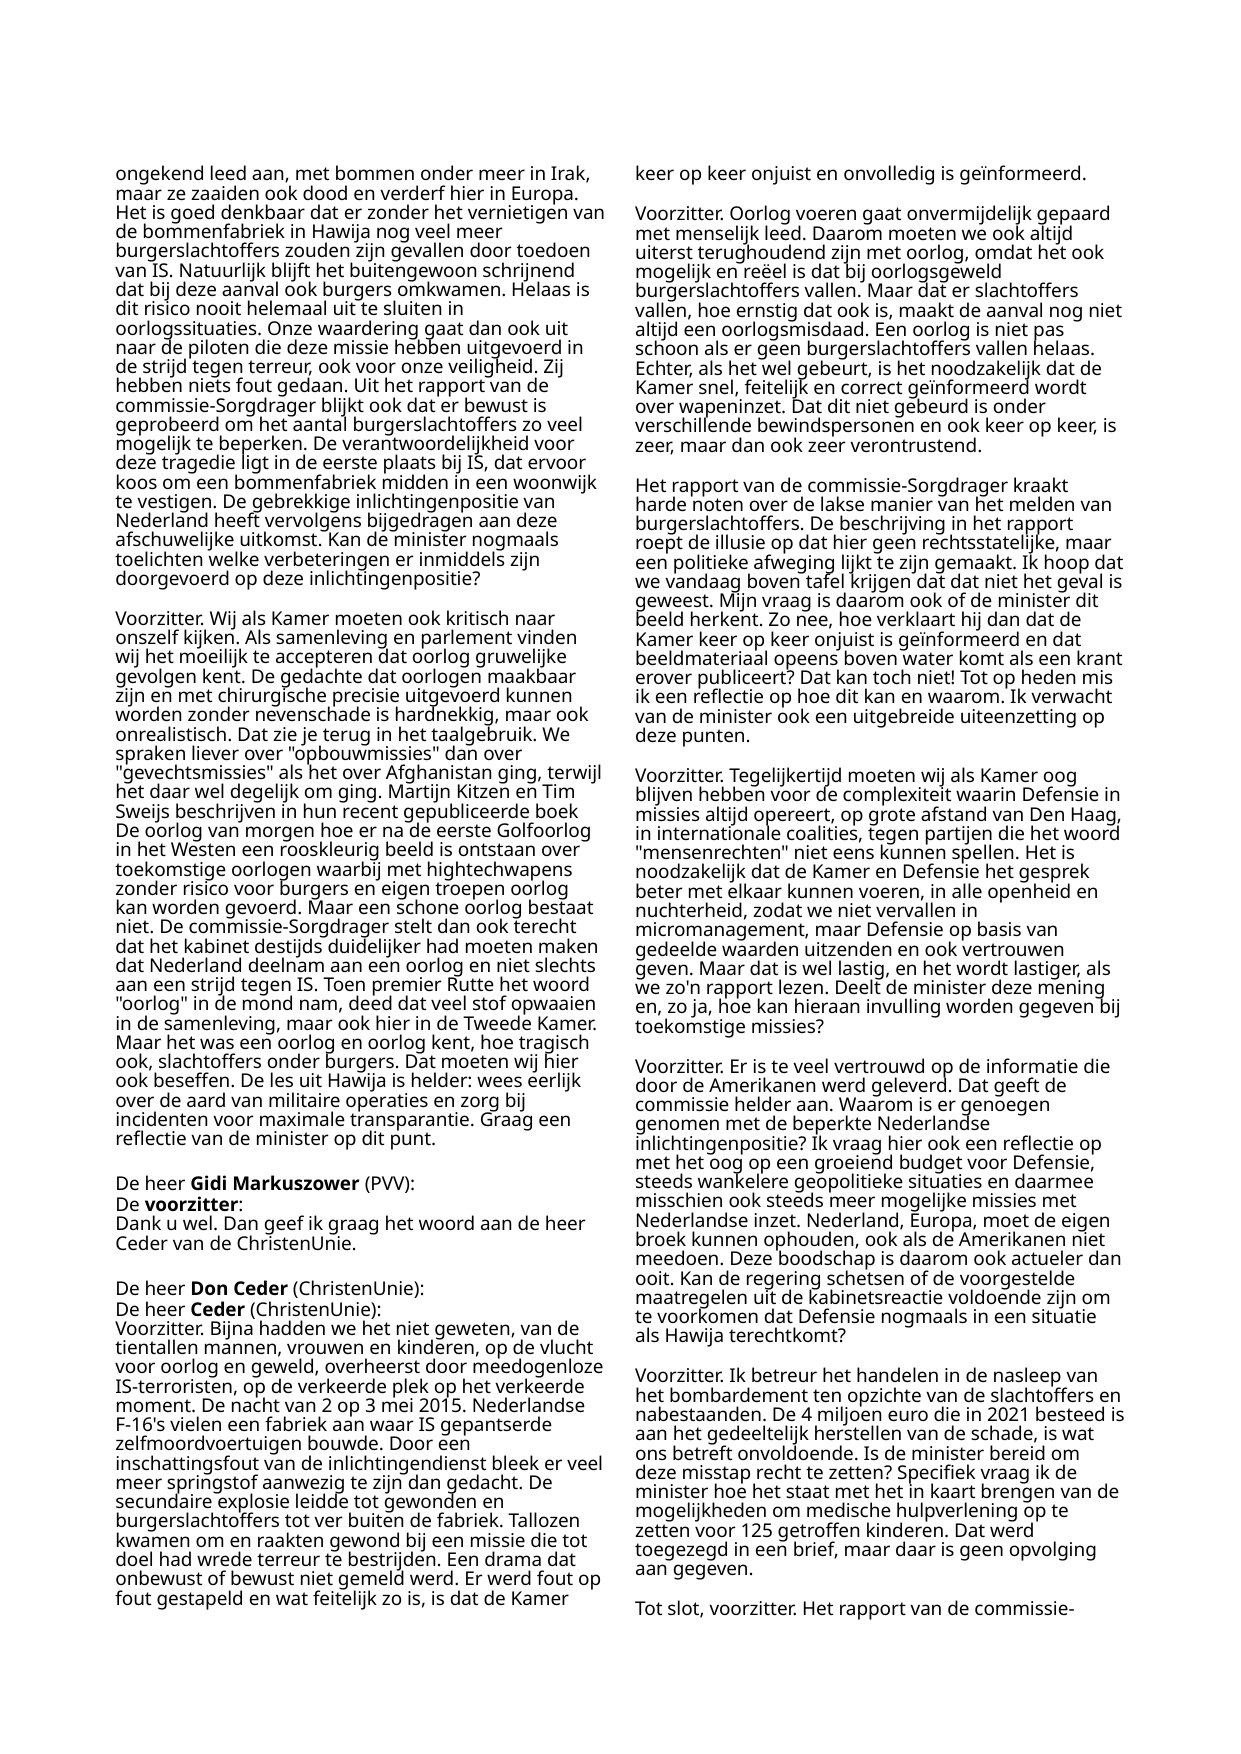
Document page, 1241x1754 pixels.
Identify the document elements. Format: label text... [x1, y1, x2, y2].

text De voorzitter: [115, 1196, 605, 1215]
text De heer Ceder (ChristenUnie): [115, 1301, 605, 1320]
text Voorzitter. Wij als Kamer moeten ook kritisch naar onszelf kijken. Als samenleving en parlement vinden wij het moeilijk te accepteren dat oorlog gruwelijke gevolgen kent. De gedachte dat oorlogen maakbaar zijn en met chirurgische precisie uitgevoerd kunnen worden zonder nevenschade is hardnekkig, maar ook onrealistisch. Dat zie je terug in het taalgebruik. We spraken liever over "opbouwmissies" dan over "gevechtsmissies" als het over Afghanistan ging, terwijl het daar wel degelijk om ging. Martijn Kitzen en Tim Sweijs beschrijven in hun recent gepubliceerde boek De oorlog van morgen hoe er na de eerste Golfoorlog in het Westen een rooskleurig beeld is ontstaan over toekomstige oorlogen waarbij met hightechwapens zonder risico voor burgers en eigen troepen oorlog kan worden gevoerd. Maar een schone oorlog bestaat niet. De commissie-Sorgdrager stelt dan ook terecht dat het kabinet destijds duidelijker had moeten maken dat Nederland deelnam aan een oorlog en niet slechts aan een strijd tegen IS. Toen premier Rutte het woord "oorlog" in de mond nam, deed dat veel stof opwaaien in de samenleving, maar ook hier in de Tweede Kamer. Maar het was een oorlog en oorlog kent, hoe tragisch ook, slachtoffers onder burgers. Dat moeten wij hier ook beseffen. De les uit Hawija is helder: wees eerlijk over de aard van militaire operaties en zorg bij incidenten voor maximale transparantie. Graag een reflectie van de minister op dit punt. [115, 610, 605, 1149]
text Voorzitter. Oorlog voeren gaat onvermijdelijk gepaard met menselijk leed. Daarom moeten we ook altijd uiterst terughoudend zijn met oorlog, omdat het ook mogelijk en reëel is dat bij oorlogsgeweld burgerslachtoffers vallen. Maar dat er slachtoffers vallen, hoe ernstig dat ook is, maakt de aanval nog niet altijd een oorlogsmisdaad. Een oorlog is niet pas schoon als er geen burgerslachtoffers vallen helaas. Echter, als het wel gebeurt, is het noodzakelijk dat de Kamer snel, feitelijk en correct geïnformeerd wordt over wapeninzet. Dat dit niet gebeurd is onder verschillende bewindspersonen en ook keer op keer, is zeer, maar dan ook zeer verontrustend. [635, 205, 1125, 456]
text Voorzitter. Er is te veel vertrouwd op de informatie die door de Amerikanen werd geleverd. Dat geeft de commissie helder aan. Waarom is er genoegen genomen met de beperkte Nederlandse inlichtingenpositie? Ik vraag hier ook een reflectie op met het oog op een groeiend budget voor Defensie, steeds wankelere geopolitieke situaties en daarmee misschien ook steeds meer mogelijke missies met Nederlandse inzet. Nederland, Europa, moet de eigen broek kunnen ophouden, ook als de Amerikanen niet meedoen. Deze boodschap is daarom ook actueler dan ooit. Kan de regering schetsen of de voorgestelde maatregelen uit de kabinetsreactie voldoende zijn om te voorkomen dat Defensie nogmaals in een situatie als Hawija terechtkomt? [635, 1058, 1125, 1347]
text De heer Gidi Markuszower (PVV): [115, 1170, 605, 1196]
text Voorzitter. Bijna hadden we het niet geweten, van de tientallen mannen, vrouwen en kinderen, op de vlucht voor oorlog en geweld, overheerst door meedogenloze IS-terroristen, op de verkeerde plek op het verkeerde moment. De nacht van 2 op 3 mei 2015. Nederlandse F-16's vielen een fabriek aan waar IS gepantserde zelfmoordvoertuigen bouwde. Door een inschattingsfout van de inlichtingendienst bleek er veel meer springstof aanwezig te zijn dan gedacht. De secundaire explosie leidde tot gewonden en burgerslachtoffers tot ver buiten de fabriek. Tallozen kwamen om en raakten gewond bij een missie die tot doel had wrede terreur te bestrijden. Een drama dat onbewust of bewust niet gemeld werd. Er werd fout op fout gestapeld en wat feitelijk zo is, is dat de Kamer [115, 1320, 605, 1609]
text Het rapport van de commissie-Sorgdrager kraakt harde noten over de lakse manier van het melden van burgerslachtoffers. De beschrijving in het rapport roept de illusie op dat hier geen rechtsstatelijke, maar een politieke afweging lijkt te zijn gemaakt. Ik hoop dat we vandaag boven tafel krijgen dat dat niet het geval is geweest. Mijn vraag is daarom ook of de minister dit beeld herkent. Zo nee, hoe verklaart hij dan dat de Kamer keer op keer onjuist is geïnformeerd en dat beeldmateriaal opeens boven water komt als een krant erover publiceert? Dat kan toch niet! Tot op heden mis ik een reflectie op hoe dit kan en waarom. Ik verwacht van de minister ook een uitgebreide uiteenzetting op deze punten. [635, 477, 1125, 746]
text De heer Don Ceder (ChristenUnie): [115, 1275, 605, 1301]
text ongekend leed aan, met bommen onder meer in Irak, maar ze zaaiden ook dood en verderf hier in Europa. Het is goed denkbaar dat er zonder het vernietigen van de bommenfabriek in Hawija nog veel meer burgerslachtoffers zouden zijn gevallen door toedoen van IS. Natuurlijk blijft het buitengewoon schrijnend dat bij deze aanval ook burgers omkwamen. Helaas is dit risico nooit helemaal uit te sluiten in oorlogssituaties. Onze waardering gaat dan ook uit naar de piloten die deze missie hebben uitgevoerd in de strijd tegen terreur, ook voor onze veiligheid. Zij hebben niets fout gedaan. Uit het rapport van de commissie-Sorgdrager blijkt ook dat er bewust is geprobeerd om het aantal burgerslachtoffers zo veel mogelijk te beperken. De verantwoordelijkheid voor deze tragedie ligt in de eerste plaats bij IS, dat ervoor koos om een bommenfabriek midden in een woonwijk te vestigen. De gebrekkige inlichtingenpositie van Nederland heeft vervolgens bijgedragen aan deze afschuwelijke uitkomst. Kan de minister nogmaals toelichten welke verbeteringen er inmiddels zijn doorgevoerd op deze inlichtingenpositie? [115, 165, 605, 589]
text Voorzitter. Ik betreur het handelen in de nasleep van het bombardement ten opzichte van de slachtoffers en nabestaanden. De 4 miljoen euro die in 2021 besteed is aan het gedeeltelijk herstellen van de schade, is wat ons betreft onvoldoende. Is de minister bereid om deze misstap recht te zetten? Specifiek vraag ik de minister hoe het staat met het in kaart brengen van de mogelijkheden om medische hulpverlening op te zetten voor 125 getroffen kinderen. Dat werd toegezegd in een brief, maar daar is geen opvolging aan gegeven. [635, 1367, 1125, 1579]
text Voorzitter. Tegelijkertijd moeten wij als Kamer oog blijven hebben voor de complexiteit waarin Defensie in missies altijd opereert, op grote afstand van Den Haag, in internationale coalities, tegen partijen die het woord "mensenrechten" niet eens kunnen spellen. Het is noodzakelijk dat de Kamer en Defensie het gesprek beter met elkaar kunnen voeren, in alle openheid en nuchterheid, zodat we niet vervallen in micromanagement, maar Defensie op basis van gedeelde waarden uitzenden en ook vertrouwen geven. Maar dat is wel lastig, en het wordt lastiger, als we zo'n rapport lezen. Deelt de minister deze mening en, zo ja, hoe kan hieraan invulling worden gegeven bij toekomstige missies? [635, 767, 1125, 1037]
text keer op keer onjuist en onvolledig is geïnformeerd. [635, 165, 1125, 184]
text Dank u wel. Dan geef ik graag het woord aan de heer Ceder van de ChristenUnie. [115, 1215, 605, 1254]
text Tot slot, voorzitter. Het rapport van de commissie- [635, 1600, 1125, 1619]
